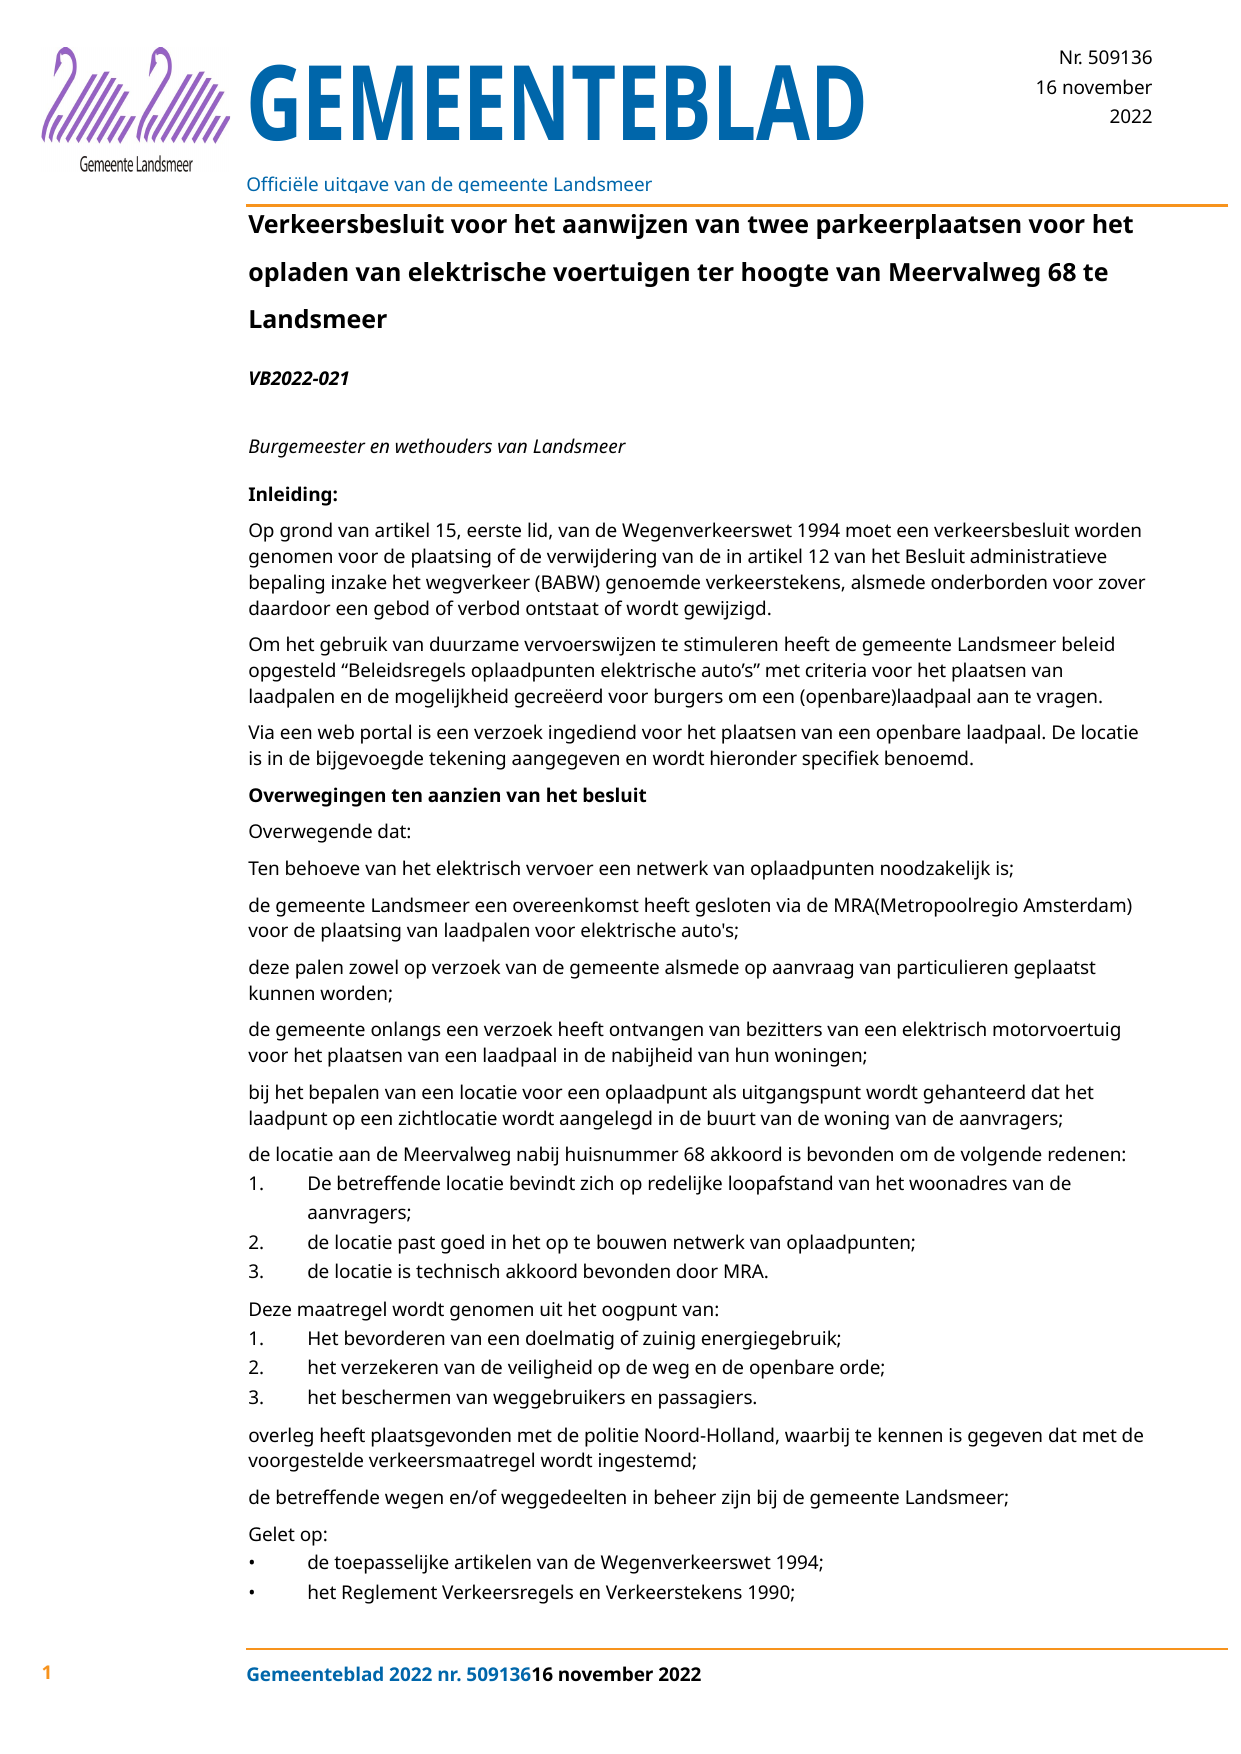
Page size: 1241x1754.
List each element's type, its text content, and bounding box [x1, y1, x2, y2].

text Inleiding: [248, 481, 1152, 507]
text Via een web portal is een verzoek ingediend voor het plaatsen van een openbare laadpaal. De locatie is in de bijgevoegde tekening aangegeven en wordt hieronder specifiek benoemd. [248, 719, 1152, 771]
list de toepasselijke artikelen van de Wegenverkeerswet 1994; [248, 1549, 1152, 1575]
text de gemeente Landsmeer een overeenkomst heeft gesloten via de MRA(Metropoolregio Amsterdam) voor de plaatsing van laadpalen voor elektrische auto's; [248, 892, 1152, 943]
text Deze maatregel wordt genomen uit het oogpunt van: [248, 1296, 1152, 1322]
list de locatie past goed in het op te bouwen netwerk van oplaadpunten; [248, 1229, 1152, 1255]
list het beschermen van weggebruikers en passagiers. [248, 1384, 1152, 1410]
text Ten behoeve van het elektrisch vervoer een netwerk van oplaadpunten noodzakelijk is; [248, 855, 1152, 881]
text VB2022-021 [248, 366, 1152, 391]
text Overwegende dat: [248, 818, 1152, 844]
text Verkeersbesluit voor het aanwijzen van twee parkeerplaatsen voor het opladen van elektrische voertuigen ter hoogte van Meervalweg 68 te Landsmeer [248, 207, 1152, 336]
text bij het bepalen van een locatie voor een oplaadpunt als uitgangspunt wordt gehanteerd dat het laadpunt op een zichtlocatie wordt aangelegd in de buurt van de woning van de aanvragers; [248, 1079, 1152, 1131]
text Overwegingen ten aanzien van het besluit [248, 782, 1152, 808]
text Om het gebruik van duurzame vervoerswijzen te stimuleren heeft de gemeente Landsmeer beleid opgesteld “Beleidsregels oplaadpunten elektrische auto’s” met criteria voor het plaatsen van laadpalen en de mogelijkheid gecreëerd voor burgers om een (openbare)laadpaal aan te vragen. [248, 631, 1152, 708]
picture [41, 47, 231, 172]
list het Reglement Verkeersregels en Verkeerstekens 1990; [248, 1579, 1152, 1604]
text overleg heeft plaatsgevonden met de politie Noord-Holland, waarbij te kennen is gegeven dat met de voorgestelde verkeersmaatregel wordt ingestemd; [248, 1422, 1152, 1473]
list de locatie is technisch akkoord bevonden door MRA. [248, 1258, 1152, 1284]
text de betreffende wegen en/of weggedeelten in beheer zijn bij de gemeente Landsmeer; [248, 1484, 1152, 1510]
text deze palen zowel op verzoek van de gemeente alsmede op aanvraag van particulieren geplaatst kunnen worden; [248, 954, 1152, 1006]
list het verzekeren van de veiligheid op de weg en de openbare orde; [248, 1354, 1152, 1380]
text Gelet op: [248, 1521, 1152, 1547]
text de locatie aan de Meervalweg nabij huisnummer 68 akkoord is bevonden om de volgende redenen: [248, 1141, 1152, 1167]
list De betreffende locatie bevindt zich op redelijke loopafstand van het woonadres van de aanvragers; [248, 1170, 1152, 1225]
text de gemeente onlangs een verzoek heeft ontvangen van bezitters van een elektrisch motorvoertuig voor het plaatsen van een laadpaal in de nabijheid van hun woningen; [248, 1017, 1152, 1068]
text Burgemeester en wethouders van Landsmeer [248, 433, 1152, 459]
list Het bevorderen van een doelmatig of zuinig energiegebruik; [248, 1325, 1152, 1351]
text Op grond van artikel 15, eerste lid, van de Wegenverkeerswet 1994 moet een verkeersbesluit worden genomen voor de plaatsing of de verwijdering van de in artikel 12 van het Besluit administratieve bepaling inzake het wegverkeer (BABW) genoemde verkeerstekens, alsmede onderborden voor zover daardoor een gebod of verbod ontstaat of wordt gewijzigd. [248, 517, 1152, 620]
